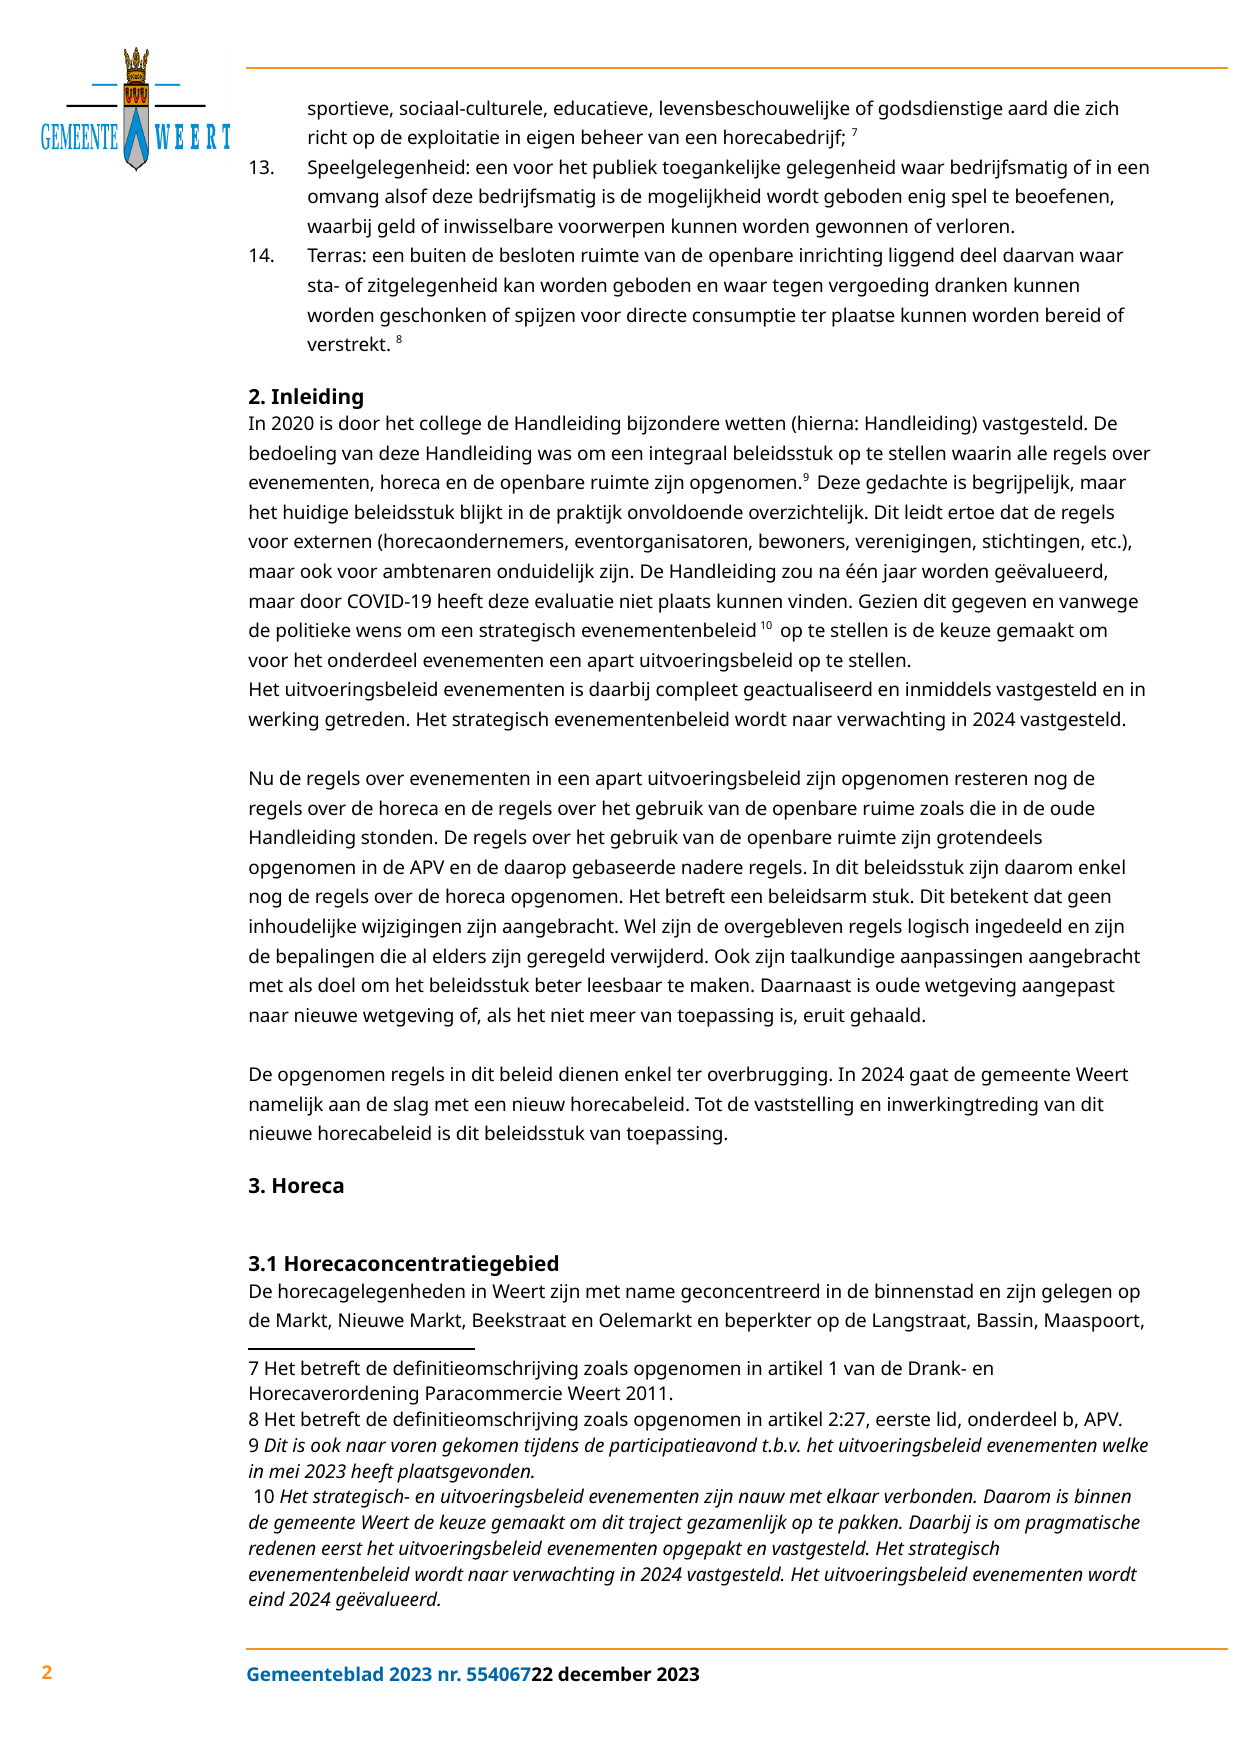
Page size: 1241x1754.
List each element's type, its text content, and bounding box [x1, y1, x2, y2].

text Het strategisch- en uitvoeringsbeleid evenementen zijn nauw met elkaar verbonden. Daarom is binnen de gemeente Weert de keuze gemaakt om dit traject gezamenlijk op te pakken. Daarbij is om pragmatische redenen eerst het uitvoeringsbeleid evenementen opgepakt en vastgesteld. Het strategisch evenementenbeleid wordt naar verwachting in 2024 vastgesteld. Het uitvoeringsbeleid evenementen wordt eind 2024 geëvalueerd. [248, 1483, 1152, 1612]
list Speelgelegenheid: een voor het publiek toegankelijke gelegenheid waar bedrijfsmatig of in een omvang alsof deze bedrijfsmatig is de mogelijkheid wordt geboden enig spel te beoefenen, waarbij geld of inwisselbare voorwerpen kunnen worden gewonnen of verloren. [248, 154, 1152, 239]
list Terras: een buiten de besloten ruimte van de openbare inrichting liggend deel daarvan waar sta- of zitgelegenheid kan worden geboden en waar tegen vergoeding dranken kunnen worden geschonken of spijzen voor directe consumptie ter plaatse kunnen worden bereid of verstrekt. [248, 243, 1152, 357]
text 3.1 Horecaconcentratiegebied [248, 1249, 1152, 1278]
list Het betreft de definitieomschrijving zoals opgenomen in artikel 1 van de Drank- en Horecaverordening Paracommercie Weert 2011. [248, 1355, 1152, 1406]
text 3. Horeca [248, 1171, 1152, 1199]
text Dit is ook naar voren gekomen tijdens de participatieavond t.b.v. het uitvoeringsbeleid evenementen welke in mei 2023 heeft plaatsgevonden. [248, 1432, 1152, 1483]
text In 2020 is door het college de Handleiding bijzondere wetten (hierna: Handleiding) vastgesteld. De bedoeling van deze Handleiding was om een integraal beleidsstuk op te stellen waarin alle regels over evenementen, horeca en de openbare ruimte zijn opgenomen. Deze gedachte is begrijpelijk, maar het huidige beleidsstuk blijkt in de praktijk onvoldoende overzichtelijk. Dit leidt ertoe dat de regels voor externen (horecaondernemers, eventorganisatoren, bewoners, verenigingen, stichtingen, etc.), maar ook voor ambtenaren onduidelijk zijn. De Handleiding zou na één jaar worden geëvalueerd, maar door COVID-19 heeft deze evaluatie niet plaats kunnen vinden. Gezien dit gegeven en vanwege de politieke wens om een strategisch evenementenbeleid op te stellen is de keuze gemaakt om voor het onderdeel evenementen een apart uitvoeringsbeleid op te stellen. [248, 410, 1152, 673]
text Nu de regels over evenementen in een apart uitvoeringsbeleid zijn opgenomen resteren nog de regels over de horeca en de regels over het gebruik van de openbare ruime zoals die in de oude Handleiding stonden. De regels over het gebruik van de openbare ruimte zijn grotendeels opgenomen in de APV en de daarop gebaseerde nadere regels. In dit beleidsstuk zijn daarom enkel nog de regels over de horeca opgenomen. Het betreft een beleidsarm stuk. Dit betekent dat geen inhoudelijke wijzigingen zijn aangebracht. Wel zijn de overgebleven regels logisch ingedeeld en zijn de bepalingen die al elders zijn geregeld verwijderd. Ook zijn taalkundige aanpassingen aangebracht met als doel om het beleidsstuk beter leesbaar te maken. Daarnaast is oude wetgeving aangepast naar nieuwe wetgeving of, als het niet meer van toepassing is, eruit gehaald. [248, 765, 1152, 1028]
text Het uitvoeringsbeleid evenementen is daarbij compleet geactualiseerd en inmiddels vastgesteld en in werking getreden. Het strategisch evenementenbeleid wordt naar verwachting in 2024 vastgesteld. [248, 677, 1152, 732]
text 2. Inleiding [248, 382, 1152, 410]
list Het betreft de definitieomschrijving zoals opgenomen in artikel 2:27, eerste lid, onderdeel b, APV. [248, 1406, 1152, 1432]
text De horecagelegenheden in Weert zijn met name geconcentreerd in de binnenstad en zijn gelegen op de Markt, Nieuwe Markt, Beekstraat en Oelemarkt en beperkter op de Langstraat, Bassin, Maaspoort, [248, 1278, 1152, 1333]
picture [41, 47, 231, 172]
text De opgenomen regels in dit beleid dienen enkel ter overbrugging. In 2024 gaat de gemeente Weert namelijk aan de slag met een nieuw horecabeleid. Tot de vaststelling en inwerkingtreding van dit nieuwe horecabeleid is dit beleidsstuk van toepassing. [248, 1061, 1152, 1146]
list sportieve, sociaal-culturele, educatieve, levensbeschouwelijke of godsdienstige aard die zich richt op de exploitatie in eigen beheer van een horecabedrijf; [248, 95, 1152, 150]
